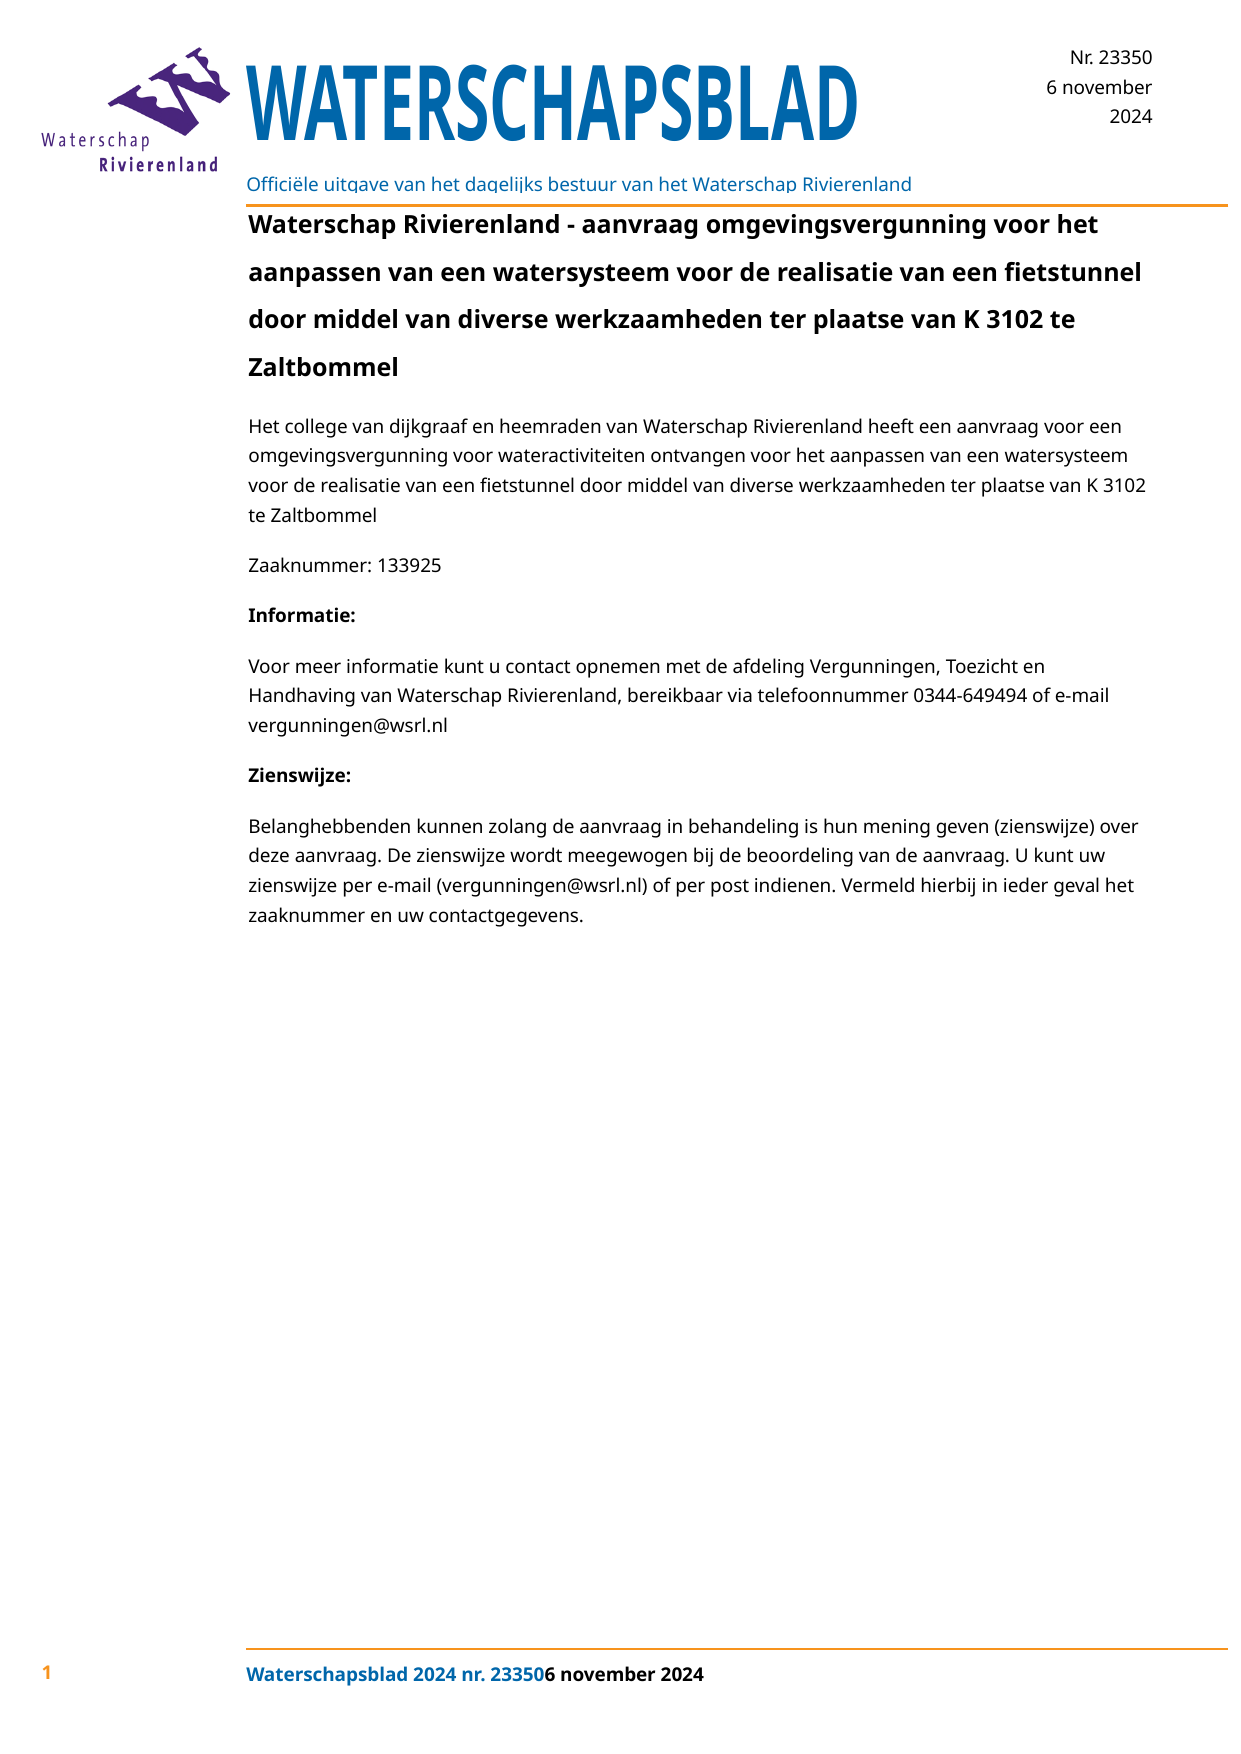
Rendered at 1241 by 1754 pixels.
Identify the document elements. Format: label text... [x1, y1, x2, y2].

text Voor meer informatie kunt u contact opnemen met de afdeling Vergunningen, Toezicht en Handhaving van Waterschap Rivierenland, bereikbaar via telefoonnummer 0344-649494 of e-mail vergunningen@wsrl.nl [248, 653, 1152, 738]
text Belanghebbenden kunnen zolang de aanvraag in behandeling is hun mening geven (zienswijze) over deze aanvraag. De zienswijze wordt meegewogen bij de beoordeling van de aanvraag. U kunt uw zienswijze per e-mail (vergunningen@wsrl.nl) of per post indienen. Vermeld hierbij in ieder geval het zaaknummer en uw contactgegevens. [248, 813, 1152, 928]
text Informatie: [248, 603, 1152, 628]
text Het college van dijkgraaf en heemraden van Waterschap Rivierenland heeft een aanvraag voor een omgevingsvergunning voor wateractiviteiten ontvangen voor het aanpassen van een watersysteem voor de realisatie van een fietstunnel door middel van diverse werkzaamheden ter plaatse van K 3102 te Zaltbommel [248, 413, 1152, 528]
picture [41, 47, 231, 172]
text Zaaknummer: 133925 [248, 552, 1152, 578]
text Waterschap Rivierenland - aanvraag omgevingsvergunning voor het aanpassen van een watersysteem voor de realisatie van een fietstunnel door middel van diverse werkzaamheden ter plaatse van K 3102 te Zaltbommel [248, 207, 1152, 384]
text Zienswijze: [248, 763, 1152, 788]
